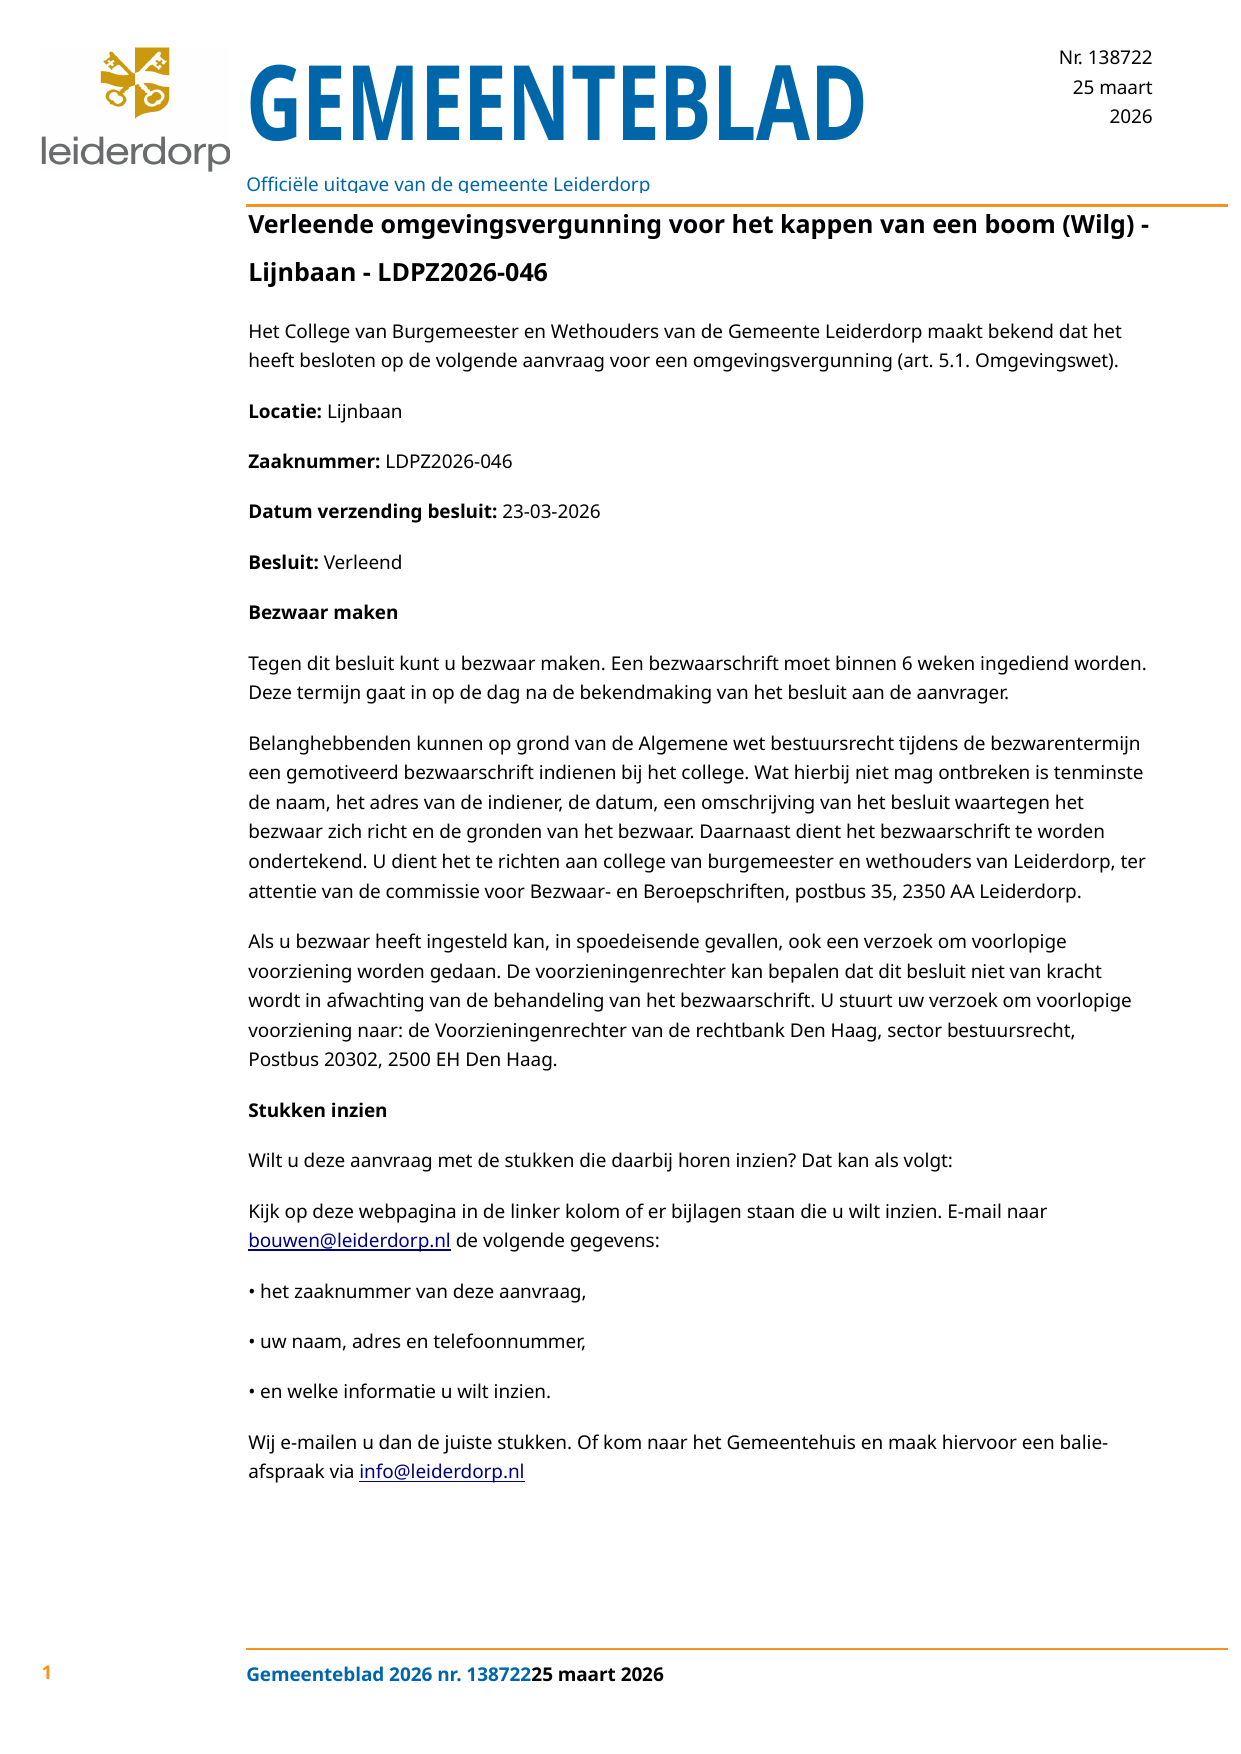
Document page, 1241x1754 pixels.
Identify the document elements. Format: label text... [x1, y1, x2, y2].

text Tegen dit besluit kunt u bezwaar maken. Een bezwaarschrift moet binnen 6 weken ingediend worden. Deze termijn gaat in op de dag na de bekendmaking van het besluit aan de aanvrager. [248, 650, 1152, 705]
text Belanghebbenden kunnen op grond van de Algemene wet bestuursrecht tijdens de bezwarentermijn een gemotiveerd bezwaarschrift indienen bij het college. Wat hierbij niet mag ontbreken is tenminste de naam, het adres van de indiener, de datum, een omschrijving van het besluit waartegen het bezwaar zich richt en de gronden van het bezwaar. Daarnaast dient het bezwaarschrift te worden ondertekend. U dient het te richten aan college van burgemeester en wethouders van Leiderdorp, ter attentie van de commissie voor Bezwaar- en Beroepschriften, postbus 35, 2350 AA Leiderdorp. [248, 730, 1152, 904]
text Datum verzending besluit: 23-03-2026 [248, 499, 1152, 524]
text Als u bezwaar heeft ingesteld kan, in spoedeisende gevallen, ook een verzoek om voorlopige voorziening worden gedaan. De voorzieningenrechter kan bepalen dat dit besluit niet van kracht wordt in afwachting van de behandeling van het bezwaarschrift. U stuurt uw verzoek om voorlopige voorziening naar: de Voorzieningenrechter van de rechtbank Den Haag, sector bestuursrecht, Postbus 20302, 2500 EH Den Haag. [248, 928, 1152, 1072]
text • het zaaknummer van deze aanvraag, [248, 1278, 1152, 1304]
text Bezwaar maken [248, 599, 1152, 625]
text • uw naam, adres en telefoonnummer, [248, 1328, 1152, 1354]
text Locatie: Lijnbaan [248, 398, 1152, 424]
text Het College van Burgemeester en Wethouders van de Gemeente Leiderdorp maakt bekend dat het heeft besloten op de volgende aanvraag voor een omgevingsvergunning (art. 5.1. Omgevingswet). [248, 318, 1152, 373]
text Verleende omgevingsvergunning voor het kappen van een boom (Wilg) - Lijnbaan - LDPZ2026-046 [248, 207, 1152, 288]
picture [41, 47, 231, 172]
text Wilt u deze aanvraag met de stukken die daarbij horen inzien? Dat kan als volgt: [248, 1147, 1152, 1173]
text Wij e-mailen u dan de juiste stukken. Of kom naar het Gemeentehuis en maak hiervoor een balie-afspraak via info@leiderdorp.nl [248, 1429, 1152, 1484]
text • en welke informatie u wilt inzien. [248, 1379, 1152, 1404]
text Kijk op deze webpagina in de linker kolom of er bijlagen staan die u wilt inzien. E-mail naar bouwen@leiderdorp.nl de volgende gegevens: [248, 1198, 1152, 1253]
text Besluit: Verleend [248, 549, 1152, 575]
text Stukken inzien [248, 1097, 1152, 1123]
text Zaaknummer: LDPZ2026-046 [248, 448, 1152, 474]
